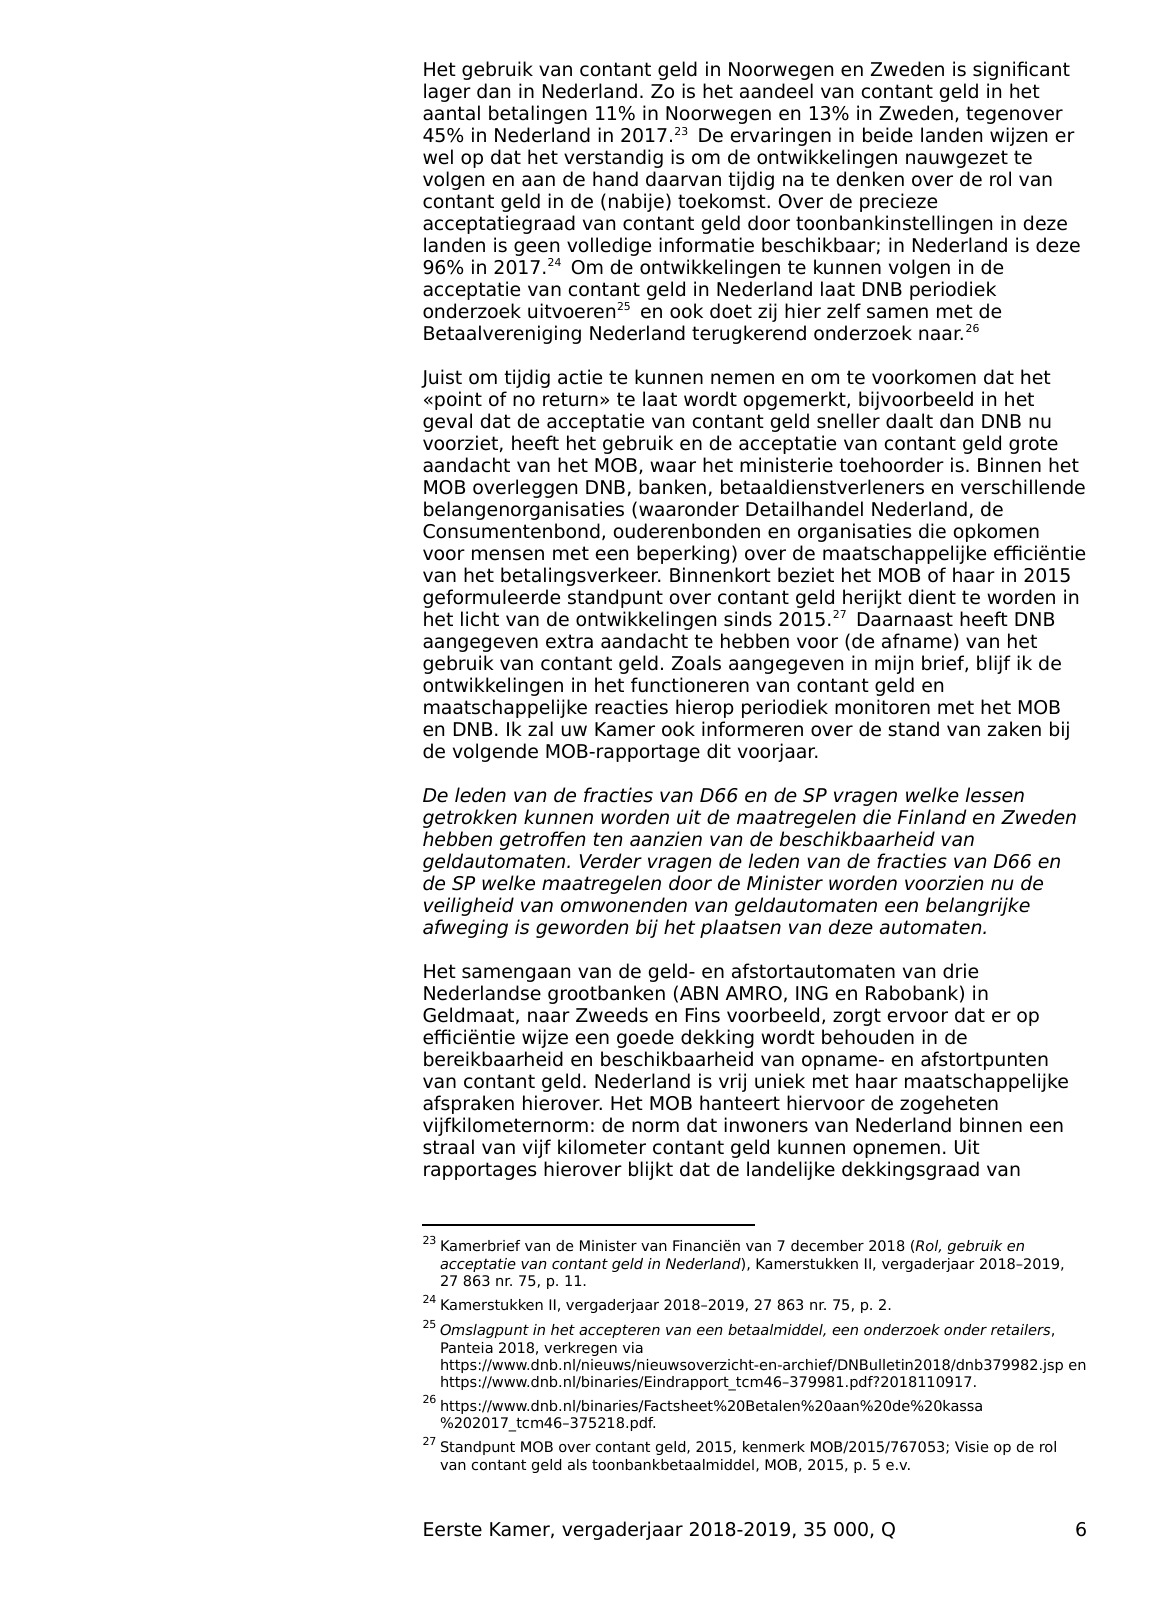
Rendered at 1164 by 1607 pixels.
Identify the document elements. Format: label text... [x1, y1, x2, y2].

text https://www.dnb.nl/binaries/Factsheet%20Betalen%20aan%20de%20kassa%202017_tcm46–375218.pdf. [422, 1393, 1087, 1432]
text Standpunt MOB over contant geld, 2015, kenmerk MOB/2015/767053; Visie op de rol van contant geld als toonbankbetaalmiddel, MOB, 2015, p. 5 e.v. [422, 1435, 1087, 1474]
text Juist om tijdig actie te kunnen nemen en om te voorkomen dat het «point of no return» te laat wordt opgemerkt, bijvoorbeeld in het geval dat de acceptatie van contant geld sneller daalt dan DNB nu voorziet, heeft het gebruik en de acceptatie van contant geld grote aandacht van het MOB, waar het ministerie toehoorder is. Binnen het MOB overleggen DNB, banken, betaaldienstverleners en verschillende belangenorganisaties (waaronder Detailhandel Nederland, de Consumentenbond, ouderenbonden en organisaties die opkomen voor mensen met een beperking) over de maatschappelijke efficiëntie van het betalingsverkeer. Binnenkort beziet het MOB of haar in 2015 geformuleerde standpunt over contant geld herijkt dient te worden in het licht van de ontwikkelingen sinds 2015. Daarnaast heeft DNB aangegeven extra aandacht te hebben voor (de afname) van het gebruik van contant geld. Zoals aangegeven in mijn brief, blijf ik de ontwikkelingen in het functioneren van contant geld en maatschappelijke reacties hierop periodiek monitoren met het MOB en DNB. Ik zal uw Kamer ook informeren over de stand van zaken bij de volgende MOB-rapportage dit voorjaar. [422, 367, 1087, 763]
text Kamerbrief van de Minister van Financiën van 7 december 2018 (Rol, gebruik en acceptatie van contant geld in Nederland), Kamerstukken II, vergaderjaar 2018–2019, 27 863 nr. 75, p. 11. [422, 1234, 1087, 1290]
text De leden van de fracties van D66 en de SP vragen welke lessen getrokken kunnen worden uit de maatregelen die Finland en Zweden hebben getroffen ten aanzien van de beschikbaarheid van geldautomaten. Verder vragen de leden van de fracties van D66 en de SP welke maatregelen door de Minister worden voorzien nu de veiligheid van omwonenden van geldautomaten een belangrijke afweging is geworden bij het plaatsen van deze automaten. [422, 785, 1087, 939]
text Omslagpunt in het accepteren van een betaalmiddel, een onderzoek onder retailers, Panteia 2018, verkregen via https://www.dnb.nl/nieuws/nieuwsoverzicht-en-archief/DNBulletin2018/dnb379982.jsp en https://www.dnb.nl/binaries/Eindrapport_tcm46–379981.pdf?2018110917. [422, 1318, 1087, 1391]
text Kamerstukken II, vergaderjaar 2018–2019, 27 863 nr. 75, p. 2. [422, 1293, 1087, 1315]
text Het samengaan van de geld- en afstortautomaten van drie Nederlandse grootbanken (ABN AMRO, ING en Rabobank) in Geldmaat, naar Zweeds en Fins voorbeeld, zorgt ervoor dat er op efficiëntie wijze een goede dekking wordt behouden in de bereikbaarheid en beschikbaarheid van opname- en afstortpunten van contant geld. Nederland is vrij uniek met haar maatschappelijke afspraken hierover. Het MOB hanteert hiervoor de zogeheten vijfkilometernorm: de norm dat inwoners van Nederland binnen een straal van vijf kilometer contant geld kunnen opnemen. Uit rapportages hierover blijkt dat de landelijke dekkingsgraad van [422, 961, 1087, 1181]
text Het gebruik van contant geld in Noorwegen en Zweden is significant lager dan in Nederland. Zo is het aandeel van contant geld in het aantal betalingen 11% in Noorwegen en 13% in Zweden, tegenover 45% in Nederland in 2017. De ervaringen in beide landen wijzen er wel op dat het verstandig is om de ontwikkelingen nauwgezet te volgen en aan de hand daarvan tijdig na te denken over de rol van contant geld in de (nabije) toekomst. Over de precieze acceptatiegraad van contant geld door toonbankinstellingen in deze landen is geen volledige informatie beschikbaar; in Nederland is deze 96% in 2017. Om de ontwikkelingen te kunnen volgen in de acceptatie van contant geld in Nederland laat DNB periodiek onderzoek uitvoeren en ook doet zij hier zelf samen met de Betaalvereniging Nederland terugkerend onderzoek naar. [422, 59, 1087, 345]
